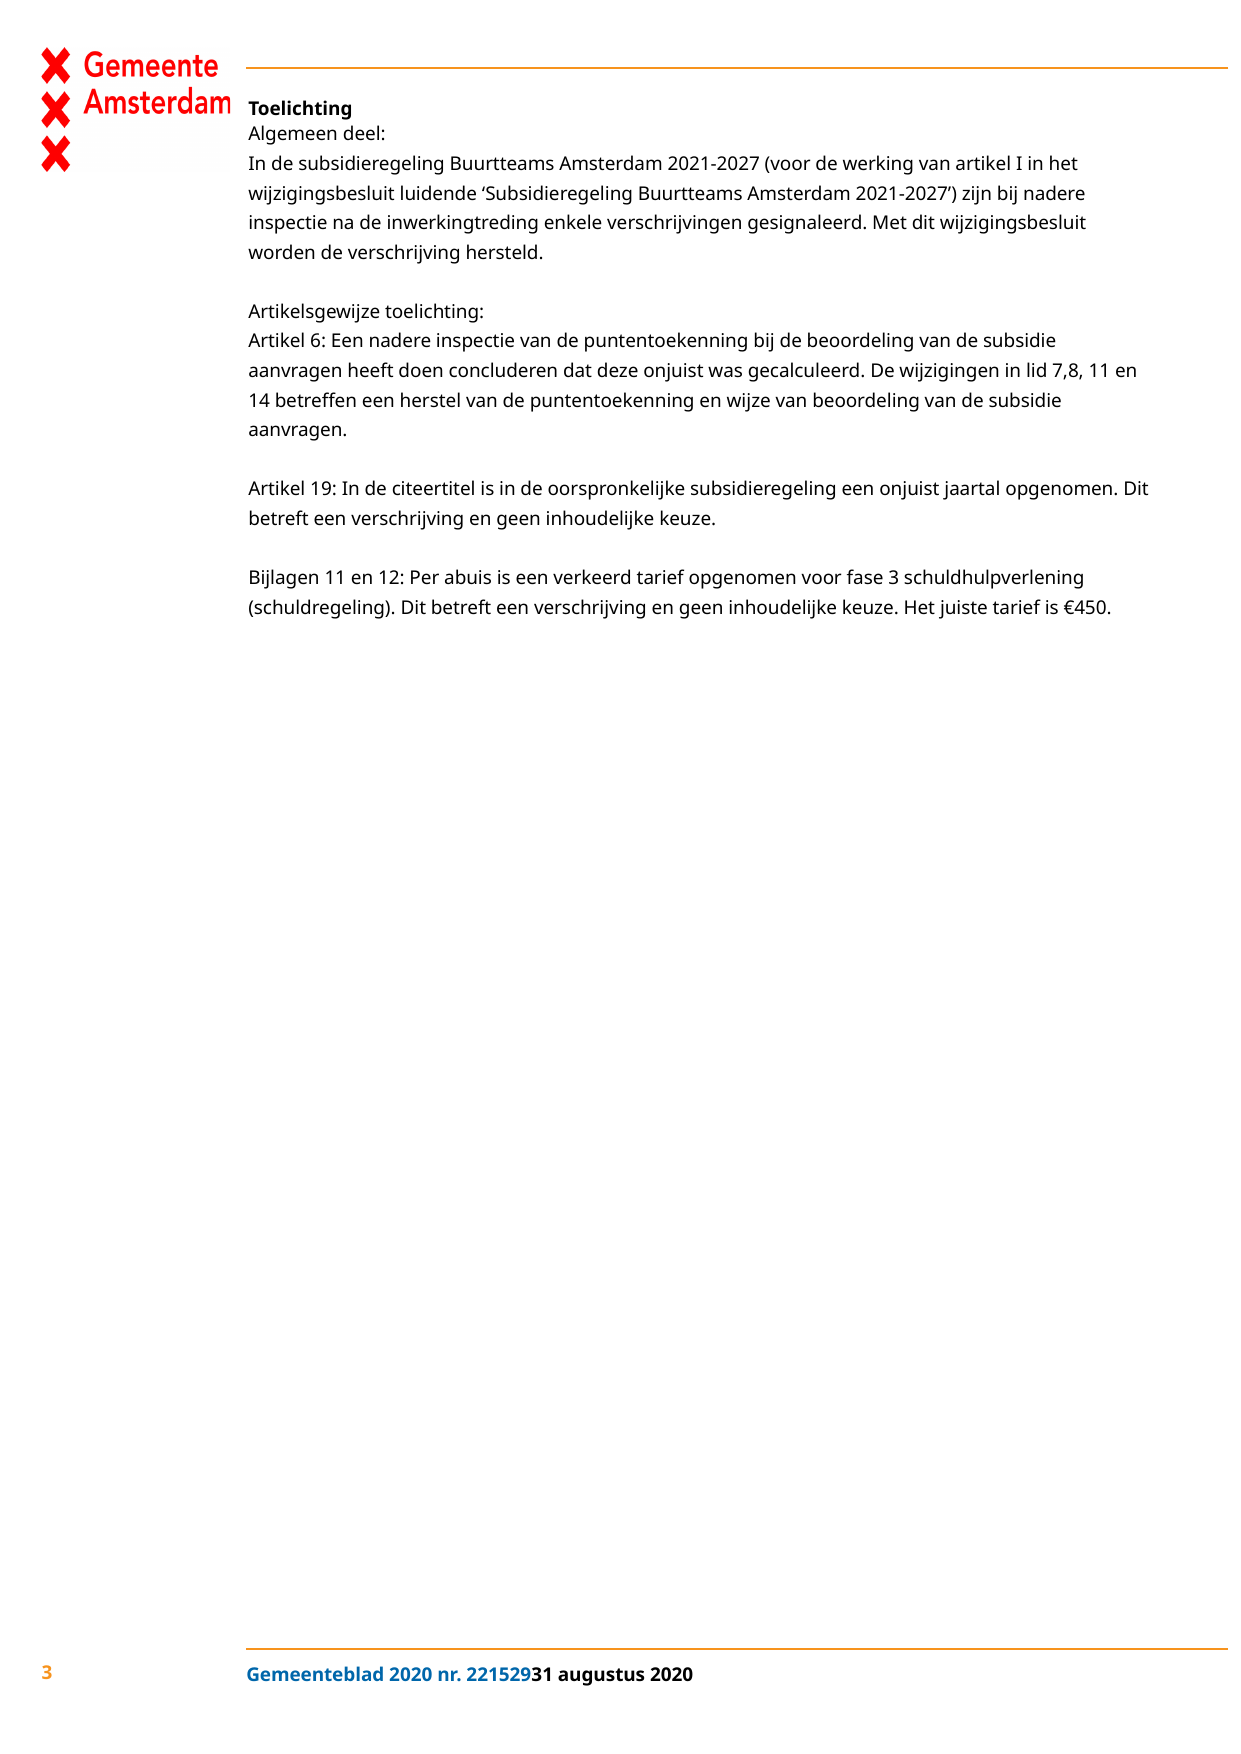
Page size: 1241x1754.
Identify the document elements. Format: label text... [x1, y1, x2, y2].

text Artikel 19: In de citeertitel is in de oorspronkelijke subsidieregeling een onjuist jaartal opgenomen. Dit betreft een verschrijving en geen inhoudelijke keuze. [248, 476, 1152, 531]
text Algemeen deel: [248, 121, 1152, 146]
text Bijlagen 11 en 12: Per abuis is een verkeerd tarief opgenomen voor fase 3 schuldhulpverlening (schuldregeling). Dit betreft een verschrijving en geen inhoudelijke keuze. Het juiste tarief is €450. [248, 564, 1152, 620]
text In de subsidieregeling Buurtteams Amsterdam 2021-2027 (voor de werking van artikel I in het wijzigingsbesluit luidende ‘Subsidieregeling Buurtteams Amsterdam 2021-2027’) zijn bij nadere inspectie na de inwerkingtreding enkele verschrijvingen gesignaleerd. Met dit wijzigingsbesluit worden de verschrijving hersteld. [248, 150, 1152, 265]
text Toelichting [248, 95, 1152, 121]
picture [41, 47, 231, 172]
text Artikelsgewijze toelichting: [248, 298, 1152, 324]
text Artikel 6: Een nadere inspectie van de puntentoekenning bij de beoordeling van de subsidie aanvragen heeft doen concluderen dat deze onjuist was gecalculeerd. De wijzigingen in lid 7,8, 11 en 14 betreffen een herstel van de puntentoekenning en wijze van beoordeling van de subsidie aanvragen. [248, 328, 1152, 442]
